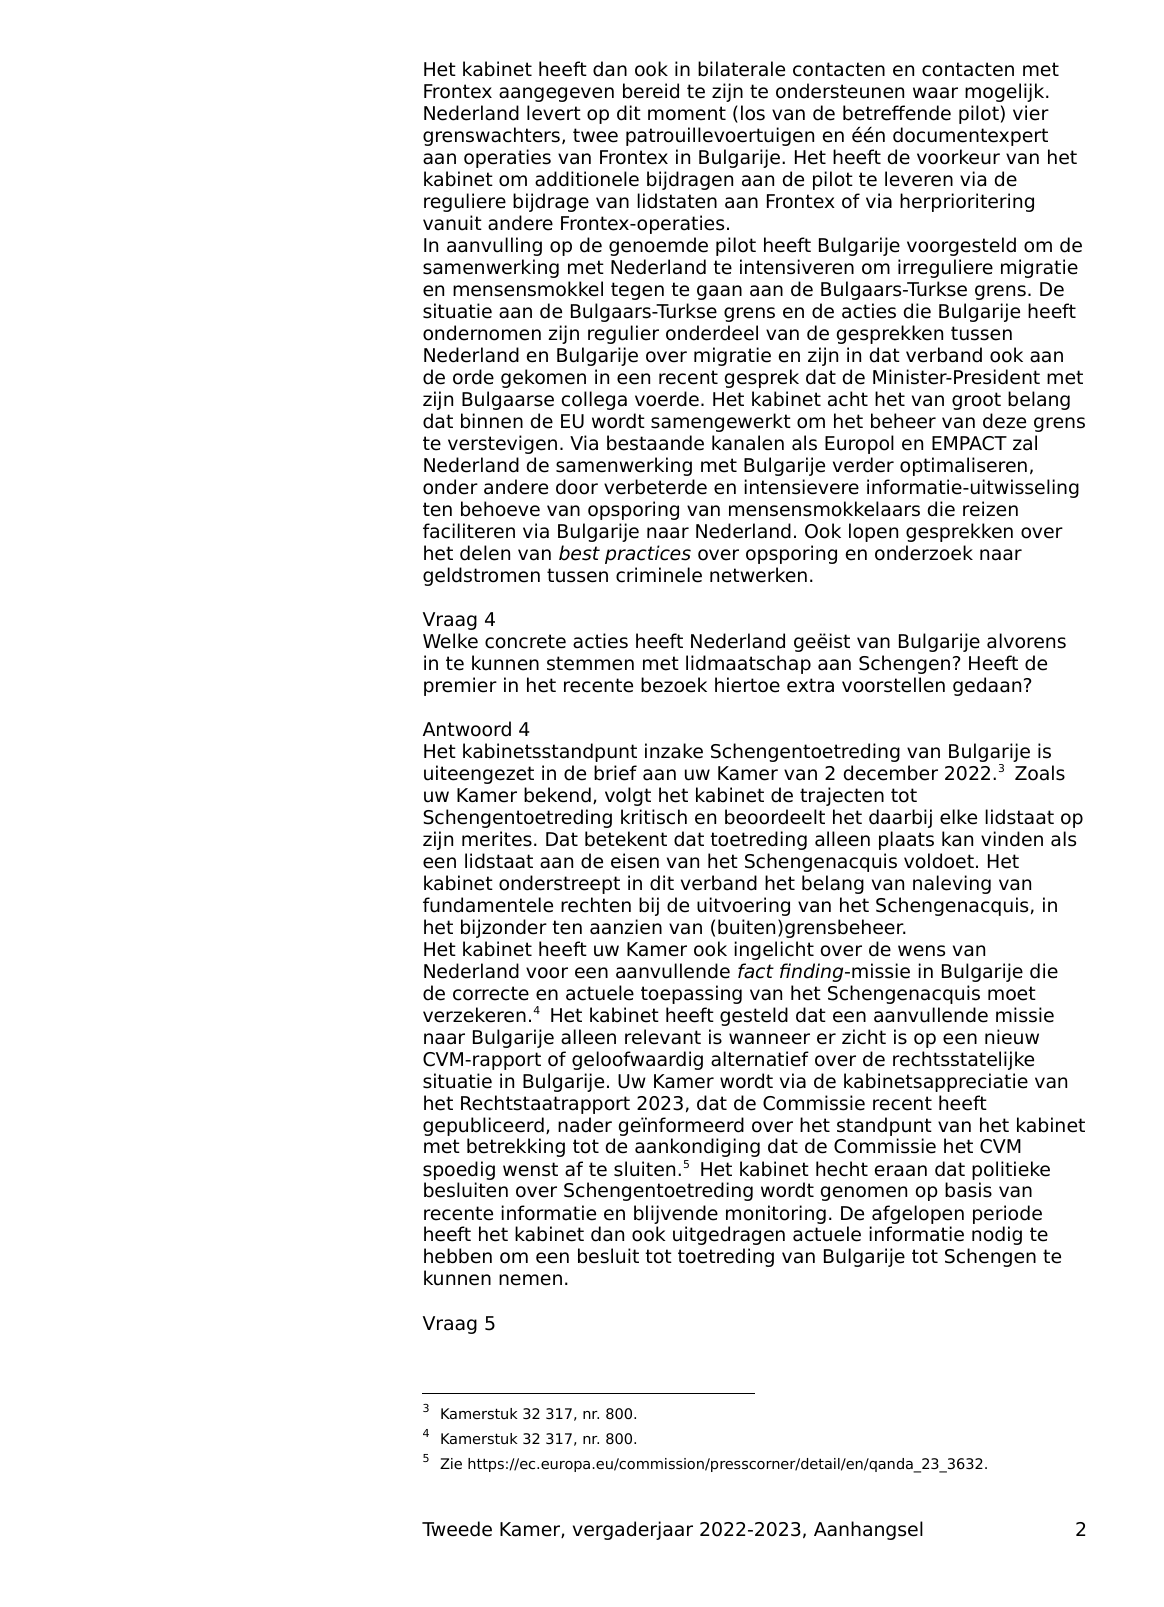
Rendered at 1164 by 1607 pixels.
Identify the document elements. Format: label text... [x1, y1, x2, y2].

text Het kabinet heeft dan ook in bilaterale contacten en contacten met Frontex aangegeven bereid te zijn te ondersteunen waar mogelijk. Nederland levert op dit moment (los van de betreffende pilot) vier grenswachters, twee patrouillevoertuigen en één documentexpert aan operaties van Frontex in Bulgarije. Het heeft de voorkeur van het kabinet om additionele bijdragen aan de pilot te leveren via de reguliere bijdrage van lidstaten aan Frontex of via herprioritering vanuit andere Frontex-operaties. [422, 59, 1087, 235]
text Kamerstuk 32 317, nr. 800. [422, 1402, 1087, 1424]
text Kamerstuk 32 317, nr. 800. [422, 1427, 1087, 1449]
text Antwoord 4 [422, 719, 1087, 741]
text Vraag 4 [422, 609, 1087, 631]
text Het kabinetsstandpunt inzake Schengentoetreding van Bulgarije is uiteengezet in de brief aan uw Kamer van 2 december 2022. Zoals uw Kamer bekend, volgt het kabinet de trajecten tot Schengentoetreding kritisch en beoordeelt het daarbij elke lidstaat op zijn merites. Dat betekent dat toetreding alleen plaats kan vinden als een lidstaat aan de eisen van het Schengenacquis voldoet. Het kabinet onderstreept in dit verband het belang van naleving van fundamentele rechten bij de uitvoering van het Schengenacquis, in het bijzonder ten aanzien van (buiten)grensbeheer. [422, 741, 1087, 939]
text Het kabinet heeft uw Kamer ook ingelicht over de wens van Nederland voor een aanvullende fact finding-missie in Bulgarije die de correcte en actuele toepassing van het Schengenacquis moet verzekeren. Het kabinet heeft gesteld dat een aanvullende missie naar Bulgarije alleen relevant is wanneer er zicht is op een nieuw CVM-rapport of geloofwaardig alternatief over de rechtsstatelijke situatie in Bulgarije. Uw Kamer wordt via de kabinetsappreciatie van het Rechtstaatrapport 2023, dat de Commissie recent heeft gepubliceerd, nader geïnformeerd over het standpunt van het kabinet met betrekking tot de aankondiging dat de Commissie het CVM spoedig wenst af te sluiten. Het kabinet hecht eraan dat politieke besluiten over Schengentoetreding wordt genomen op basis van recente informatie en blijvende monitoring. De afgelopen periode heeft het kabinet dan ook uitgedragen actuele informatie nodig te hebben om een besluit tot toetreding van Bulgarije tot Schengen te kunnen nemen. [422, 939, 1087, 1290]
text Vraag 5 [422, 1312, 1087, 1334]
text Zie https://ec.europa.eu/commission/presscorner/detail/en/qanda_23_3632. [422, 1452, 1087, 1474]
text Welke concrete acties heeft Nederland geëist van Bulgarije alvorens in te kunnen stemmen met lidmaatschap aan Schengen? Heeft de premier in het recente bezoek hiertoe extra voorstellen gedaan? [422, 631, 1087, 697]
text In aanvulling op de genoemde pilot heeft Bulgarije voorgesteld om de samenwerking met Nederland te intensiveren om irreguliere migratie en mensensmokkel tegen te gaan aan de Bulgaars-Turkse grens. De situatie aan de Bulgaars-Turkse grens en de acties die Bulgarije heeft ondernomen zijn regulier onderdeel van de gesprekken tussen Nederland en Bulgarije over migratie en zijn in dat verband ook aan de orde gekomen in een recent gesprek dat de Minister-President met zijn Bulgaarse collega voerde. Het kabinet acht het van groot belang dat binnen de EU wordt samengewerkt om het beheer van deze grens te verstevigen. Via bestaande kanalen als Europol en EMPACT zal Nederland de samenwerking met Bulgarije verder optimaliseren, onder andere door verbeterde en intensievere informatie-uitwisseling ten behoeve van opsporing van mensensmokkelaars die reizen faciliteren via Bulgarije naar Nederland. Ook lopen gesprekken over het delen van best practices over opsporing en onderzoek naar geldstromen tussen criminele netwerken. [422, 235, 1087, 587]
